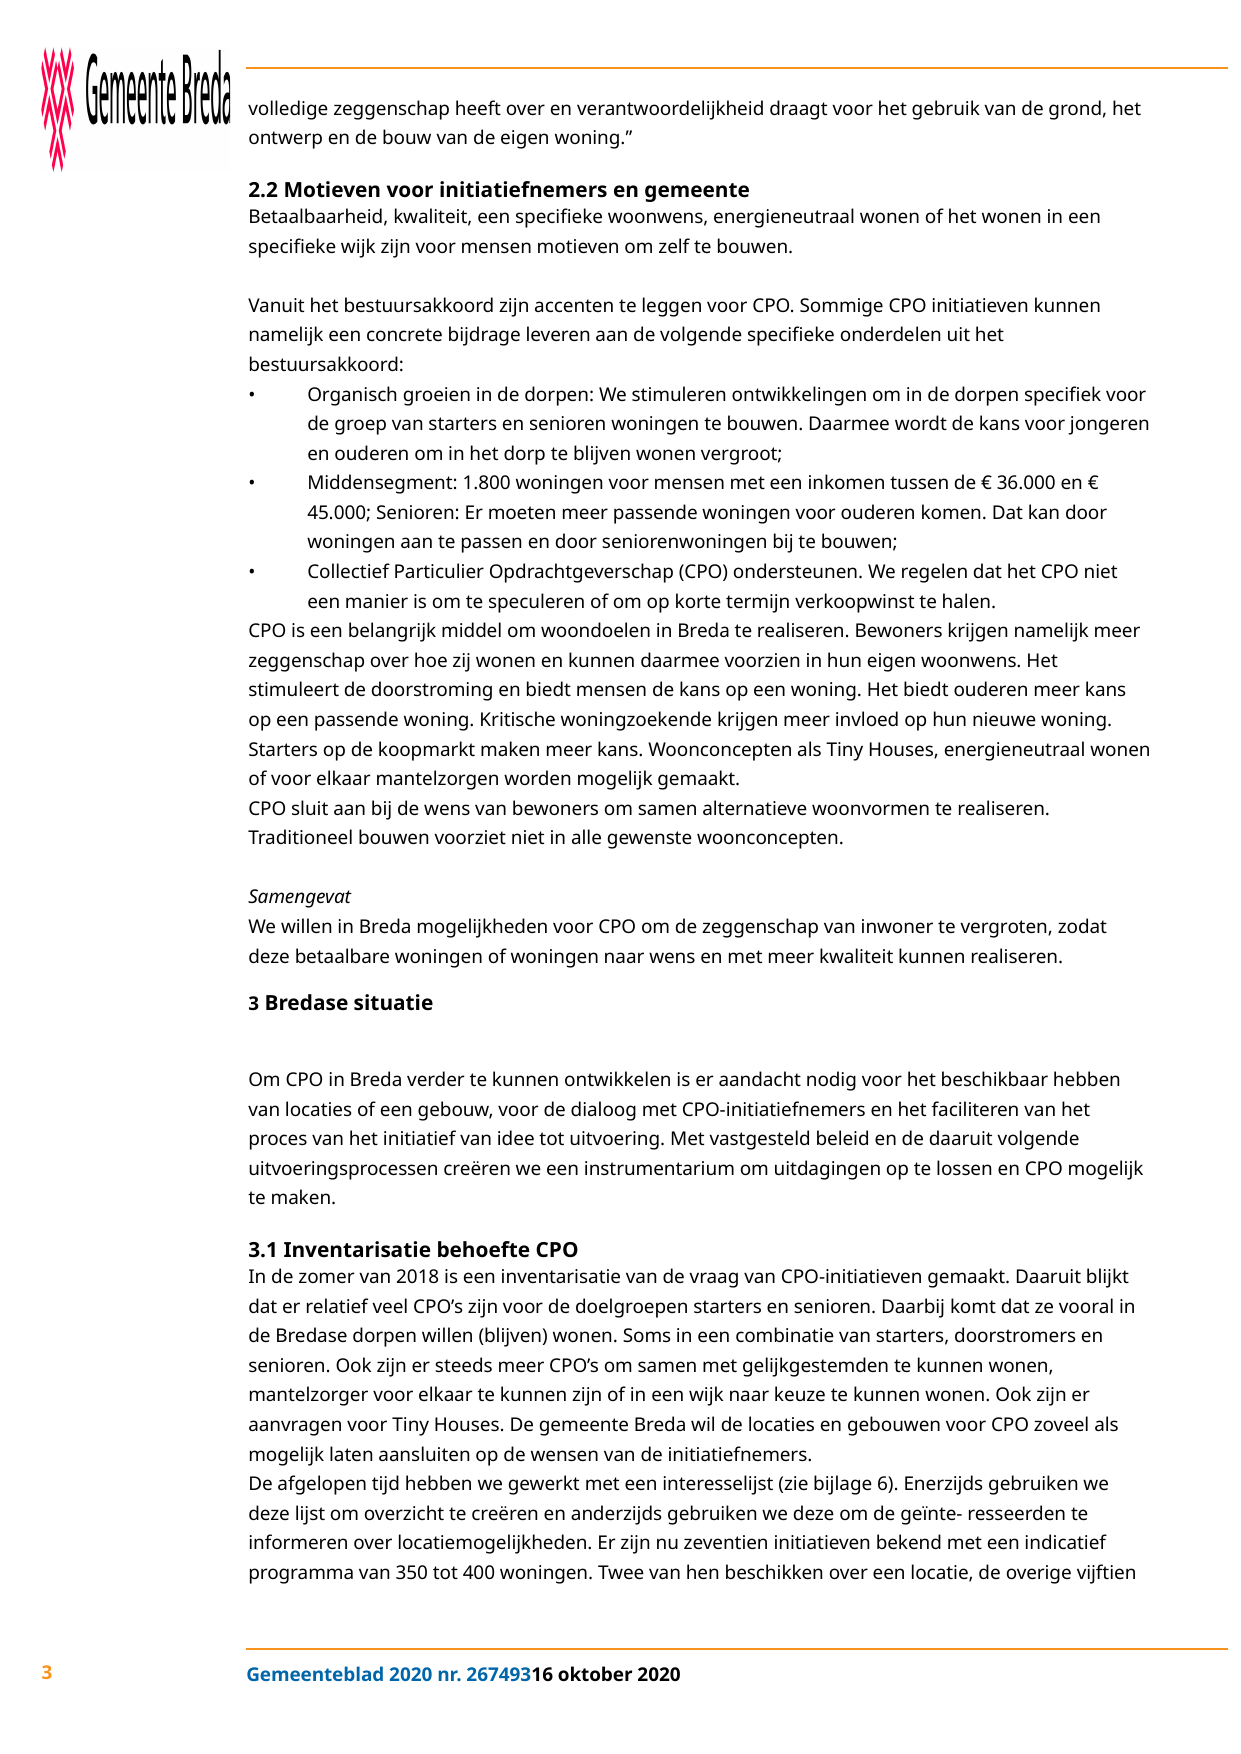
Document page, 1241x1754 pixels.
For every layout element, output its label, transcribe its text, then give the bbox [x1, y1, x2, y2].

list Collectief Particulier Opdrachtgeverschap (CPO) ondersteunen. We regelen dat het CPO niet een manier is om te speculeren of om op korte termijn verkoopwinst te halen. [248, 558, 1152, 613]
text Vanuit het bestuursakkoord zijn accenten te leggen voor CPO. Sommige CPO initiatieven kunnen namelijk een concrete bijdrage leveren aan de volgende specifieke onderdelen uit het bestuursakkoord: [248, 292, 1152, 377]
text In de zomer van 2018 is een inventarisatie van de vraag van CPO-initiatieven gemaakt. Daaruit blijkt dat er relatief veel CPO’s zijn voor de doelgroepen starters en senioren. Daarbij komt dat ze vooral in de Bredase dorpen willen (blijven) wonen. Soms in een combinatie van starters, doorstromers en senioren. Ook zijn er steeds meer CPO’s om samen met gelijkgestemden te kunnen wonen, mantelzorger voor elkaar te kunnen zijn of in een wijk naar keuze te kunnen wonen. Ook zijn er aanvragen voor Tiny Houses. De gemeente Breda wil de locaties en gebouwen voor CPO zoveel als mogelijk laten aansluiten op de wensen van de initiatiefnemers. [248, 1263, 1152, 1467]
text De afgelopen tijd hebben we gewerkt met een interesselijst (zie bijlage 6). Enerzijds gebruiken we deze lijst om overzicht te creëren en anderzijds gebruiken we deze om de geïnte- resseerden te informeren over locatiemogelijkheden. Er zijn nu zeventien initiatieven bekend met een indicatief programma van 350 tot 400 woningen. Twee van hen beschikken over een locatie, de overige vijftien [248, 1470, 1152, 1585]
list Organisch groeien in de dorpen: We stimuleren ontwikkelingen om in de dorpen specifiek voor de groep van starters en senioren woningen te bouwen. Daarmee wordt de kans voor jongeren en ouderen om in het dorp te blijven wonen vergroot; [248, 381, 1152, 466]
text We willen in Breda mogelijkheden voor CPO om de zeggenschap van inwoner te vergroten, zodat deze betaalbare woningen of woningen naar wens en met meer kwaliteit kunnen realiseren. [248, 913, 1152, 968]
text CPO is een belangrijk middel om woondoelen in Breda te realiseren. Bewoners krijgen namelijk meer zeggenschap over hoe zij wonen en kunnen daarmee voorzien in hun eigen woonwens. Het stimuleert de doorstroming en biedt mensen de kans op een woning. Het biedt ouderen meer kans op een passende woning. Kritische woningzoekende krijgen meer invloed op hun nieuwe woning. Starters op de koopmarkt maken meer kans. Woonconcepten als Tiny Houses, energieneutraal wonen of voor elkaar mantelzorgen worden mogelijk gemaakt. [248, 617, 1152, 791]
text 3 Bredase situatie [248, 988, 1152, 1017]
text volledige zeggenschap heeft over en verantwoordelijkheid draagt voor het gebruik van de grond, het ontwerp en de bouw van de eigen woning.” [248, 95, 1152, 150]
picture [41, 47, 231, 172]
text Betaalbaarheid, kwaliteit, een specifieke woonwens, energieneutraal wonen of het wonen in een specifieke wijk zijn voor mensen motieven om zelf te bouwen. [248, 203, 1152, 258]
text 3.1 Inventarisatie behoefte CPO [248, 1235, 1152, 1263]
list Middensegment: 1.800 woningen voor mensen met een inkomen tussen de € 36.000 en € 45.000; Senioren: Er moeten meer passende woningen voor ouderen komen. Dat kan door woningen aan te passen en door seniorenwoningen bij te bouwen; [248, 469, 1152, 554]
text Om CPO in Breda verder te kunnen ontwikkelen is er aandacht nodig voor het beschikbaar hebben van locaties of een gebouw, voor de dialoog met CPO-initiatiefnemers en het faciliteren van het proces van het initiatief van idee tot uitvoering. Met vastgesteld beleid en de daaruit volgende uitvoeringsprocessen creëren we een instrumentarium om uitdagingen op te lossen en CPO mogelijk te maken. [248, 1066, 1152, 1210]
text 2.2 Motieven voor initiatiefnemers en gemeente [248, 175, 1152, 203]
text Samengevat [248, 884, 1152, 909]
text CPO sluit aan bij de wens van bewoners om samen alternatieve woonvormen te realiseren. Traditioneel bouwen voorziet niet in alle gewenste woonconcepten. [248, 795, 1152, 850]
